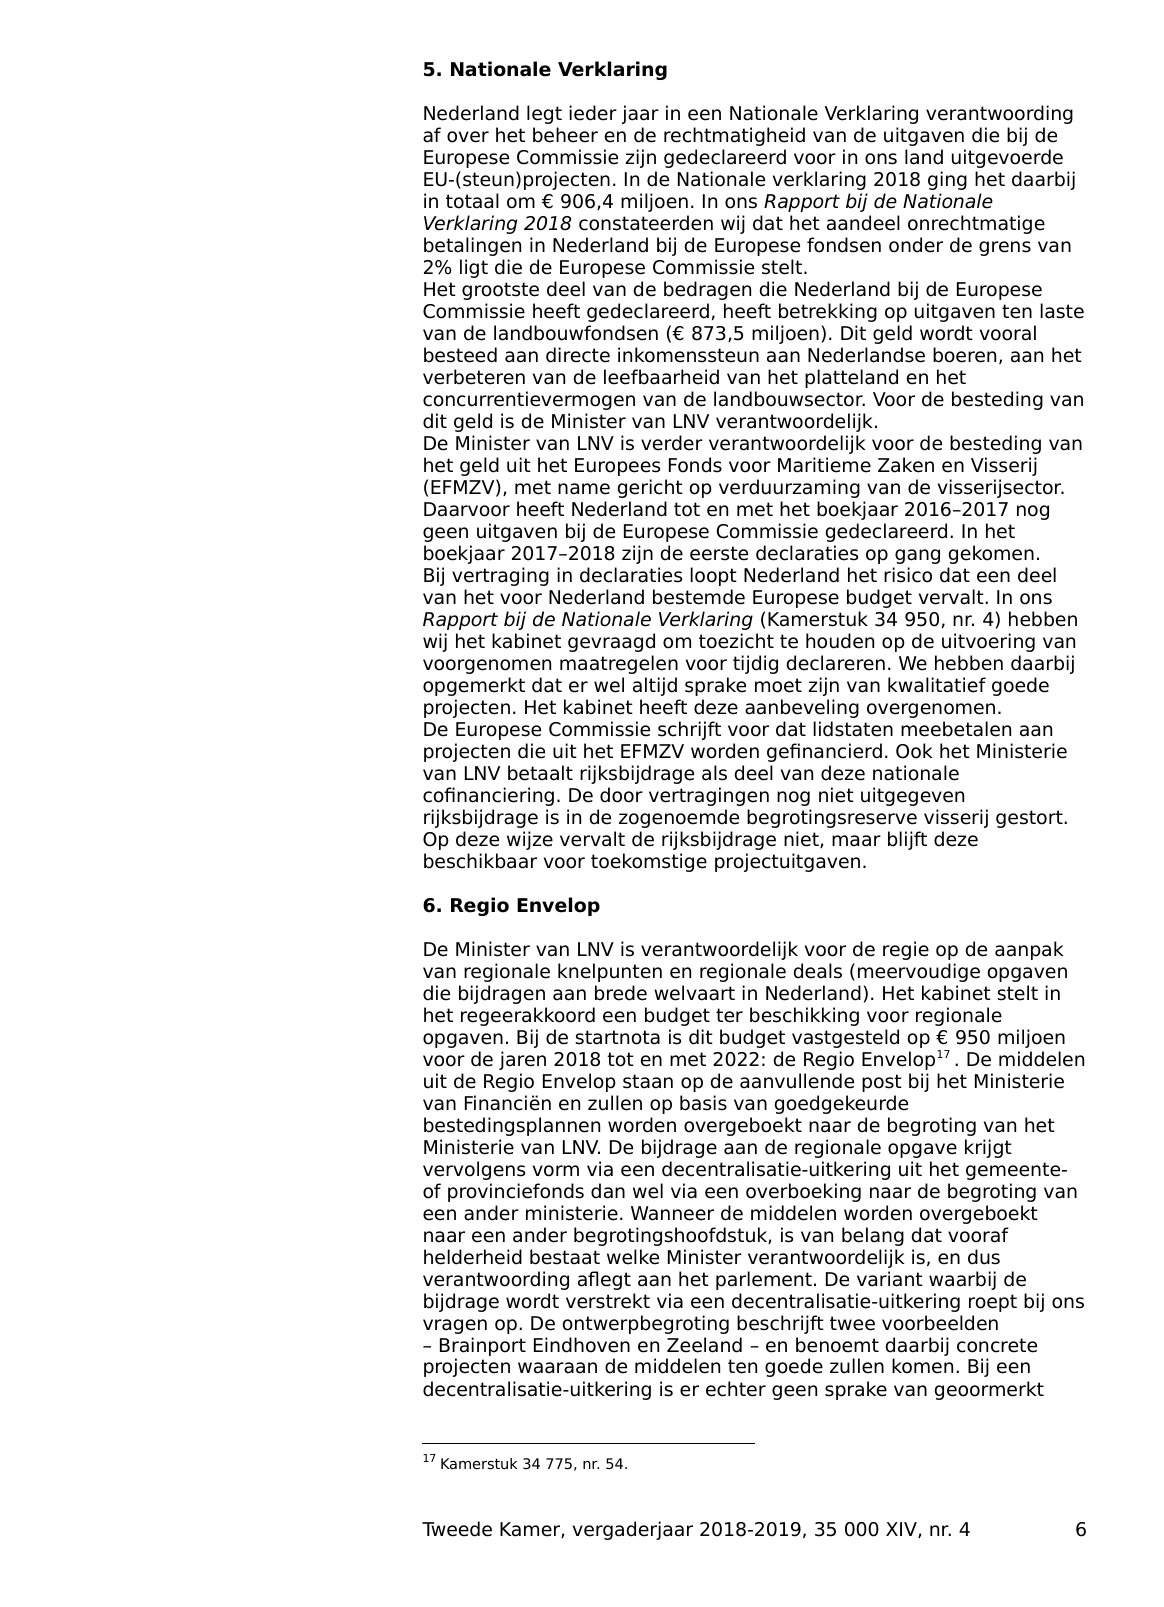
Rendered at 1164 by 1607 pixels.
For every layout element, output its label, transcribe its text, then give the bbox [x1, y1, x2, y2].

text De Minister van LNV is verder verantwoordelijk voor de besteding van het geld uit het Europees Fonds voor Maritieme Zaken en Visserij (EFMZV), met name gericht op verduurzaming van de visserijsector. Daarvoor heeft Nederland tot en met het boekjaar 2016–2017 nog geen uitgaven bij de Europese Commissie gedeclareerd. In het boekjaar 2017–2018 zijn de eerste declaraties op gang gekomen. [422, 433, 1087, 565]
subtitle 5. Nationale Verklaring [422, 59, 1087, 81]
text Nederland legt ieder jaar in een Nationale Verklaring verantwoording af over het beheer en de rechtmatigheid van de uitgaven die bij de Europese Commissie zijn gedeclareerd voor in ons land uitgevoerde EU-(steun)projecten. In de Nationale verklaring 2018 ging het daarbij in totaal om € 906,4 miljoen. In ons Rapport bij de Nationale Verklaring 2018 constateerden wij dat het aandeel onrechtmatige betalingen in Nederland bij de Europese fondsen onder de grens van 2% ligt die de Europese Commissie stelt. [422, 103, 1087, 279]
text Het grootste deel van de bedragen die Nederland bij de Europese Commissie heeft gedeclareerd, heeft betrekking op uitgaven ten laste van de landbouwfondsen (€ 873,5 miljoen). Dit geld wordt vooral besteed aan directe inkomenssteun aan Nederlandse boeren, aan het verbeteren van de leefbaarheid van het platteland en het concurrentievermogen van de landbouwsector. Voor de besteding van dit geld is de Minister van LNV verantwoordelijk. [422, 279, 1087, 433]
subtitle 6. Regio Envelop [422, 895, 1087, 917]
text De Minister van LNV is verantwoordelijk voor de regie op de aanpak van regionale knelpunten en regionale deals (meervoudige opgaven die bijdragen aan brede welvaart in Nederland). Het kabinet stelt in het regeerakkoord een budget ter beschikking voor regionale opgaven. Bij de startnota is dit budget vastgesteld op € 950 miljoen voor de jaren 2018 tot en met 2022: de Regio Envelop. De middelen uit de Regio Envelop staan op de aanvullende post bij het Ministerie van Financiën en zullen op basis van goedgekeurde bestedingsplannen worden overgeboekt naar de begroting van het Ministerie van LNV. De bijdrage aan de regionale opgave krijgt vervolgens vorm via een decentralisatie-uitkering uit het gemeente- of provinciefonds dan wel via een overboeking naar de begroting van een ander ministerie. Wanneer de middelen worden overgeboekt naar een ander begrotingshoofdstuk, is van belang dat vooraf helderheid bestaat welke Minister verantwoordelijk is, en dus verantwoording aflegt aan het parlement. De variant waarbij de bijdrage wordt verstrekt via een decentralisatie-uitkering roept bij ons vragen op. De ontwerpbegroting beschrijft twee voorbeelden – Brainport Eindhoven en Zeeland – en benoemt daarbij concrete projecten waaraan de middelen ten goede zullen komen. Bij een decentralisatie-uitkering is er echter geen sprake van geoormerkt [422, 939, 1087, 1400]
text Bij vertraging in declaraties loopt Nederland het risico dat een deel van het voor Nederland bestemde Europese budget vervalt. In ons Rapport bij de Nationale Verklaring (Kamerstuk 34 950, nr. 4) hebben wij het kabinet gevraagd om toezicht te houden op de uitvoering van voorgenomen maatregelen voor tijdig declareren. We hebben daarbij opgemerkt dat er wel altijd sprake moet zijn van kwalitatief goede projecten. Het kabinet heeft deze aanbeveling overgenomen. [422, 565, 1087, 719]
text De Europese Commissie schrijft voor dat lidstaten meebetalen aan projecten die uit het EFMZV worden gefinancierd. Ook het Ministerie van LNV betaalt rijksbijdrage als deel van deze nationale cofinanciering. De door vertragingen nog niet uitgegeven rijksbijdrage is in de zogenoemde begrotingsreserve visserij gestort. Op deze wijze vervalt de rijksbijdrage niet, maar blijft deze beschikbaar voor toekomstige projectuitgaven. [422, 719, 1087, 872]
text Kamerstuk 34 775, nr. 54. [422, 1452, 1087, 1474]
